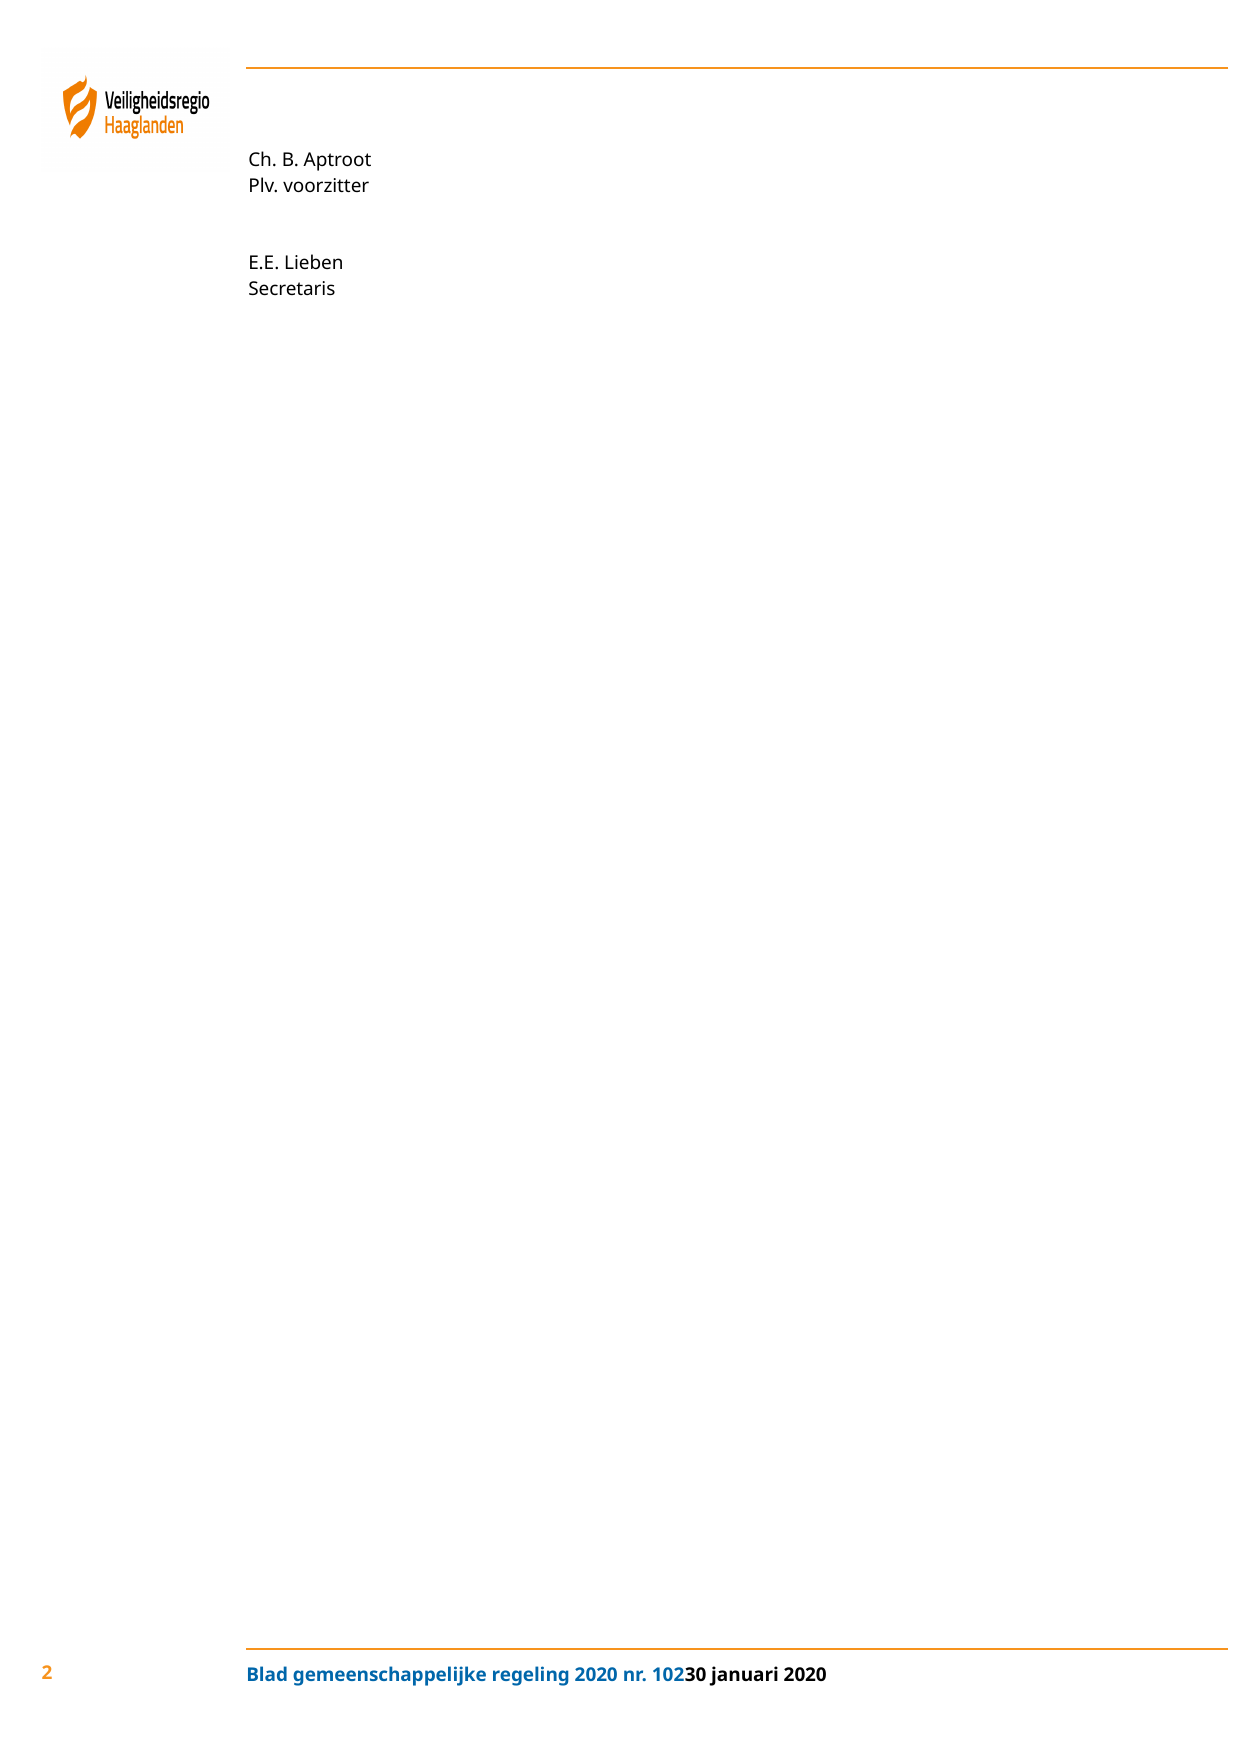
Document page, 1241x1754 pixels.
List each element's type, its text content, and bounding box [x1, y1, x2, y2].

text E.E. Lieben [248, 249, 1152, 275]
text Secretaris [248, 275, 1152, 301]
picture [41, 47, 231, 172]
text Plv. voorzitter [248, 172, 1152, 198]
text Ch. B. Aptroot [248, 146, 1152, 172]
